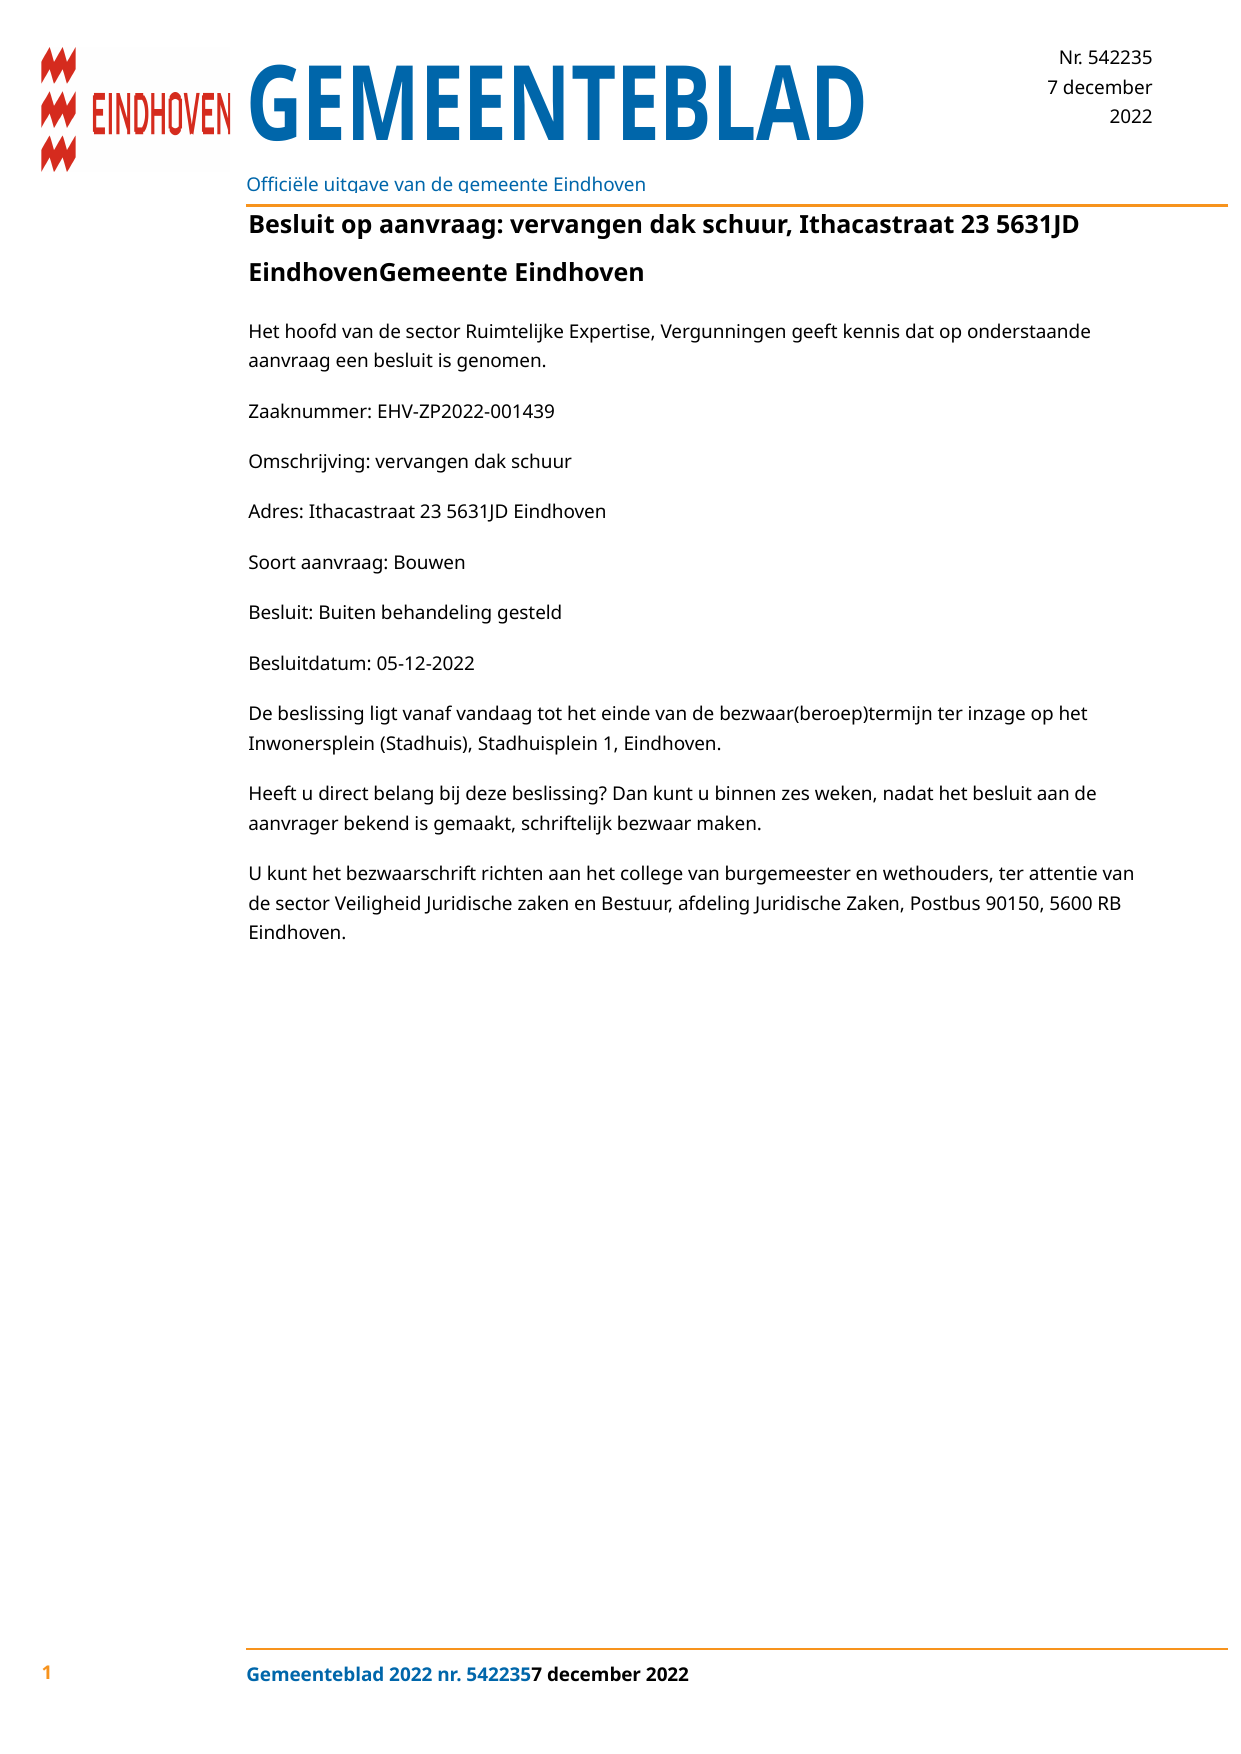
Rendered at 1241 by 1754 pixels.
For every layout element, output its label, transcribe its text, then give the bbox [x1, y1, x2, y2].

text U kunt het bezwaarschrift richten aan het college van burgemeester en wethouders, ter attentie van de sector Veiligheid Juridische zaken en Bestuur, afdeling Juridische Zaken, Postbus 90150, 5600 RB Eindhoven. [248, 860, 1152, 945]
text Heeft u direct belang bij deze beslissing? Dan kunt u binnen zes weken, nadat het besluit aan de aanvrager bekend is gemaakt, schriftelijk bezwaar maken. [248, 780, 1152, 836]
text Het hoofd van de sector Ruimtelijke Expertise, Vergunningen geeft kennis dat op onderstaande aanvraag een besluit is genomen. [248, 318, 1152, 373]
text Adres: Ithacastraat 23 5631JD Eindhoven [248, 499, 1152, 524]
text Soort aanvraag: Bouwen [248, 549, 1152, 575]
text Besluitdatum: 05-12-2022 [248, 650, 1152, 676]
text Zaaknummer: EHV-ZP2022-001439 [248, 398, 1152, 424]
text Besluit: Buiten behandeling gesteld [248, 599, 1152, 625]
text Besluit op aanvraag: vervangen dak schuur, Ithacastraat 23 5631JD EindhovenGemeente Eindhoven [248, 207, 1152, 288]
text De beslissing ligt vanaf vandaag tot het einde van de bezwaar(beroep)termijn ter inzage op het Inwonersplein (Stadhuis), Stadhuisplein 1, Eindhoven. [248, 700, 1152, 756]
text Omschrijving: vervangen dak schuur [248, 448, 1152, 474]
picture [41, 47, 231, 172]
